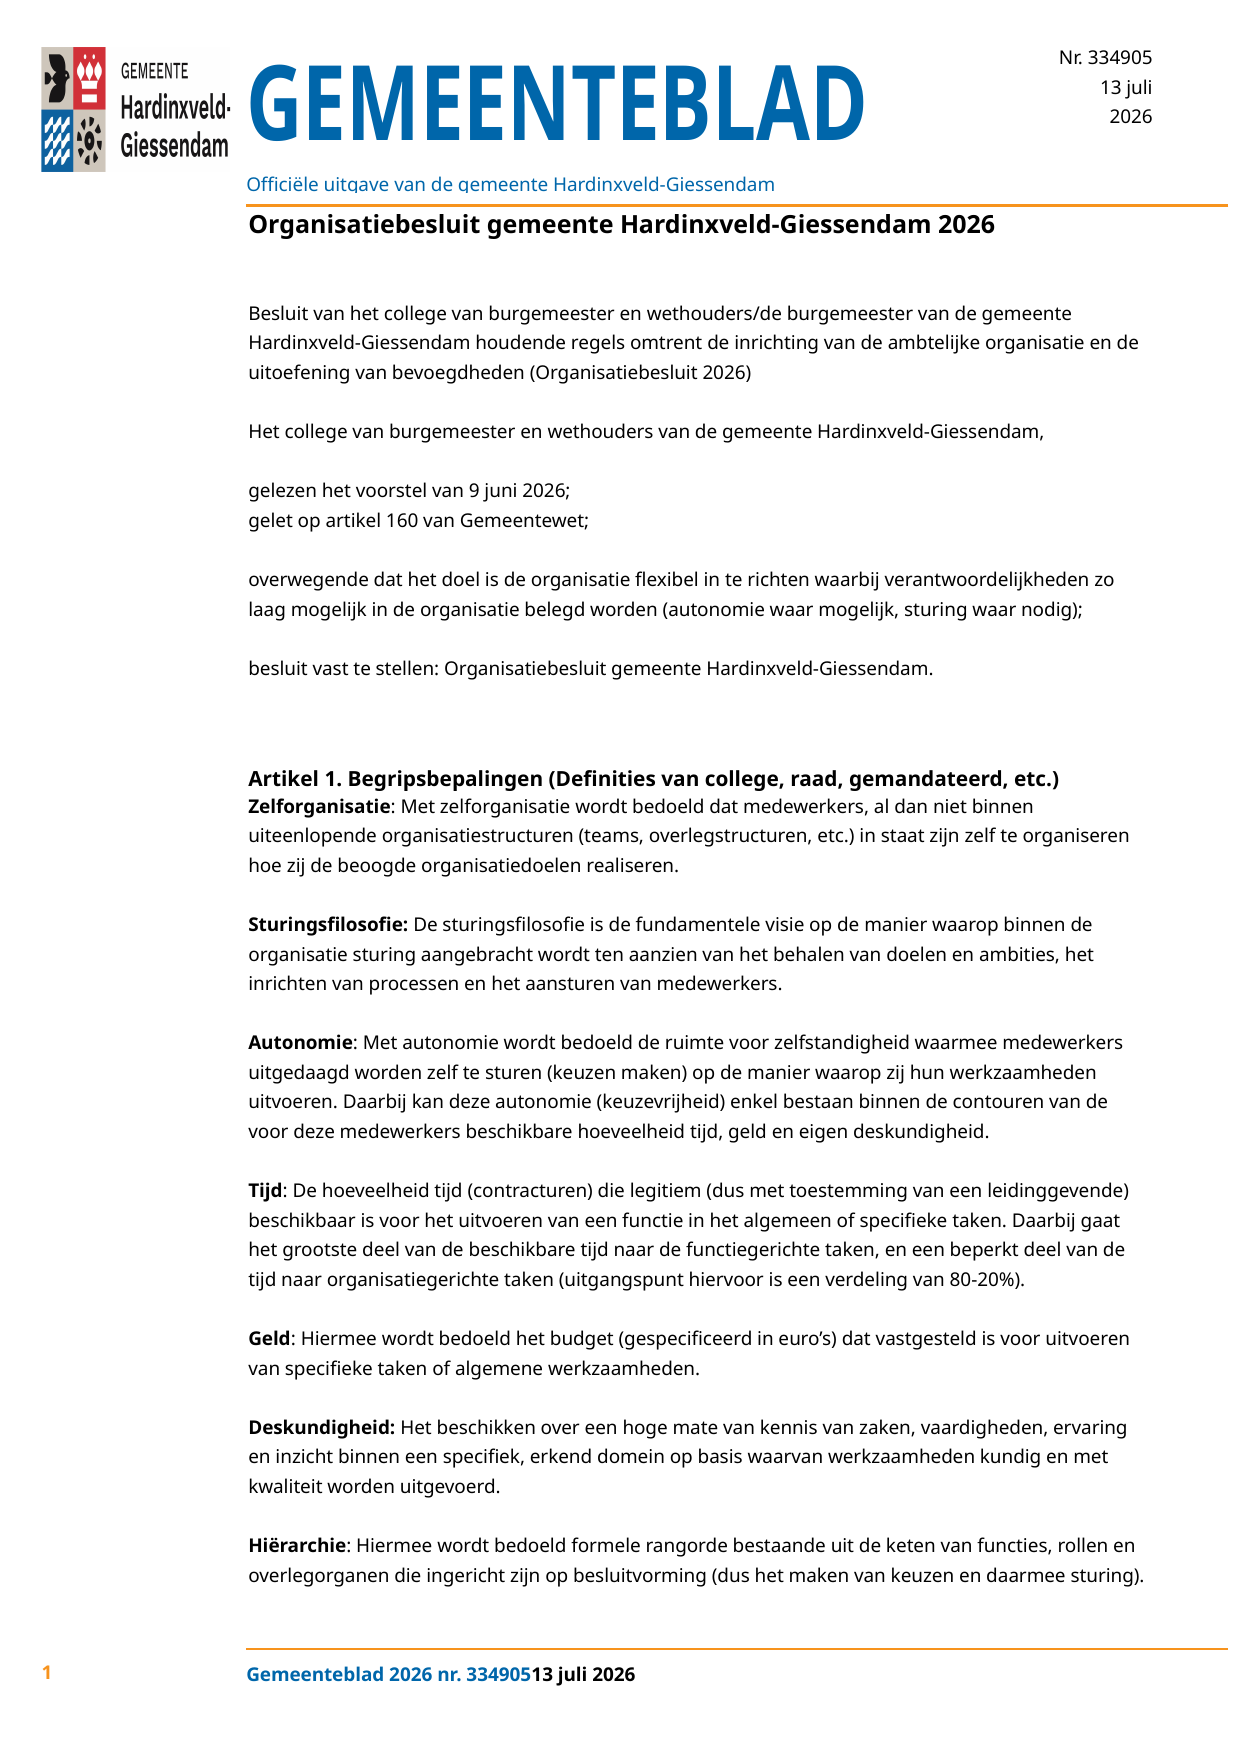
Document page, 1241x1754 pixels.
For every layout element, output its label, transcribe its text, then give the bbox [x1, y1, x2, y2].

text besluit vast te stellen: Organisatiebesluit gemeente Hardinxveld-Giessendam. [248, 655, 1152, 681]
picture [41, 47, 231, 172]
text gelezen het voorstel van 9 juni 2026; [248, 477, 1152, 503]
text Zelforganisatie: Met zelforganisatie wordt bedoeld dat medewerkers, al dan niet binnen uiteenlopende organisatiestructuren (teams, overlegstructuren, etc.) in staat zijn zelf te organiseren hoe zij de beoogde organisatiedoelen realiseren. [248, 793, 1152, 878]
text gelet op artikel 160 van Gemeentewet; [248, 507, 1152, 533]
text overwegende dat het doel is de organisatie flexibel in te richten waarbij verantwoordelijkheden zo laag mogelijk in de organisatie belegd worden (autonomie waar mogelijk, sturing waar nodig); [248, 566, 1152, 621]
text Sturingsfilosofie: De sturingsfilosofie is de fundamentele visie op de manier waarop binnen de organisatie sturing aangebracht wordt ten aanzien van het behalen van doelen en ambities, het inrichten van processen en het aansturen van medewerkers. [248, 911, 1152, 996]
text Tijd: De hoeveelheid tijd (contracturen) die legitiem (dus met toestemming van een leidinggevende) beschikbaar is voor het uitvoeren van een functie in het algemeen of specifieke taken. Daarbij gaat het grootste deel van de beschikbare tijd naar de functiegerichte taken, en een beperkt deel van de tijd naar organisatiegerichte taken (uitgangspunt hiervoor is een verdeling van 80-20%). [248, 1177, 1152, 1292]
text Autonomie: Met autonomie wordt bedoeld de ruimte voor zelfstandigheid waarmee medewerkers uitgedaagd worden zelf te sturen (keuzen maken) op de manier waarop zij hun werkzaamheden uitvoeren. Daarbij kan deze autonomie (keuzevrijheid) enkel bestaan binnen de contouren van de voor deze medewerkers beschikbare hoeveelheid tijd, geld en eigen deskundigheid. [248, 1029, 1152, 1144]
text Het college van burgemeester en wethouders van de gemeente Hardinxveld-Giessendam, [248, 418, 1152, 444]
text Geld: Hiermee wordt bedoeld het budget (gespecificeerd in euro’s) dat vastgesteld is voor uitvoeren van specifieke taken of algemene werkzaamheden. [248, 1325, 1152, 1381]
text Deskundigheid: Het beschikken over een hoge mate van kennis van zaken, vaardigheden, ervaring en inzicht binnen een specifiek, erkend domein op basis waarvan werkzaamheden kundig en met kwaliteit worden uitgevoerd. [248, 1414, 1152, 1499]
text Artikel 1. Begripsbepalingen (Definities van college, raad, gemandateerd, etc.) [248, 764, 1152, 793]
text Besluit van het college van burgemeester en wethouders/de burgemeester van de gemeente Hardinxveld-Giessendam houdende regels omtrent de inrichting van de ambtelijke organisatie en de uitoefening van bevoegdheden (Organisatiebesluit 2026) [248, 300, 1152, 385]
text Organisatiebesluit gemeente Hardinxveld-Giessendam 2026 [248, 207, 1152, 241]
text Hiërarchie: Hiermee wordt bedoeld formele rangorde bestaande uit de keten van functies, rollen en overlegorganen die ingericht zijn op besluitvorming (dus het maken van keuzen en daarmee sturing). [248, 1532, 1152, 1588]
